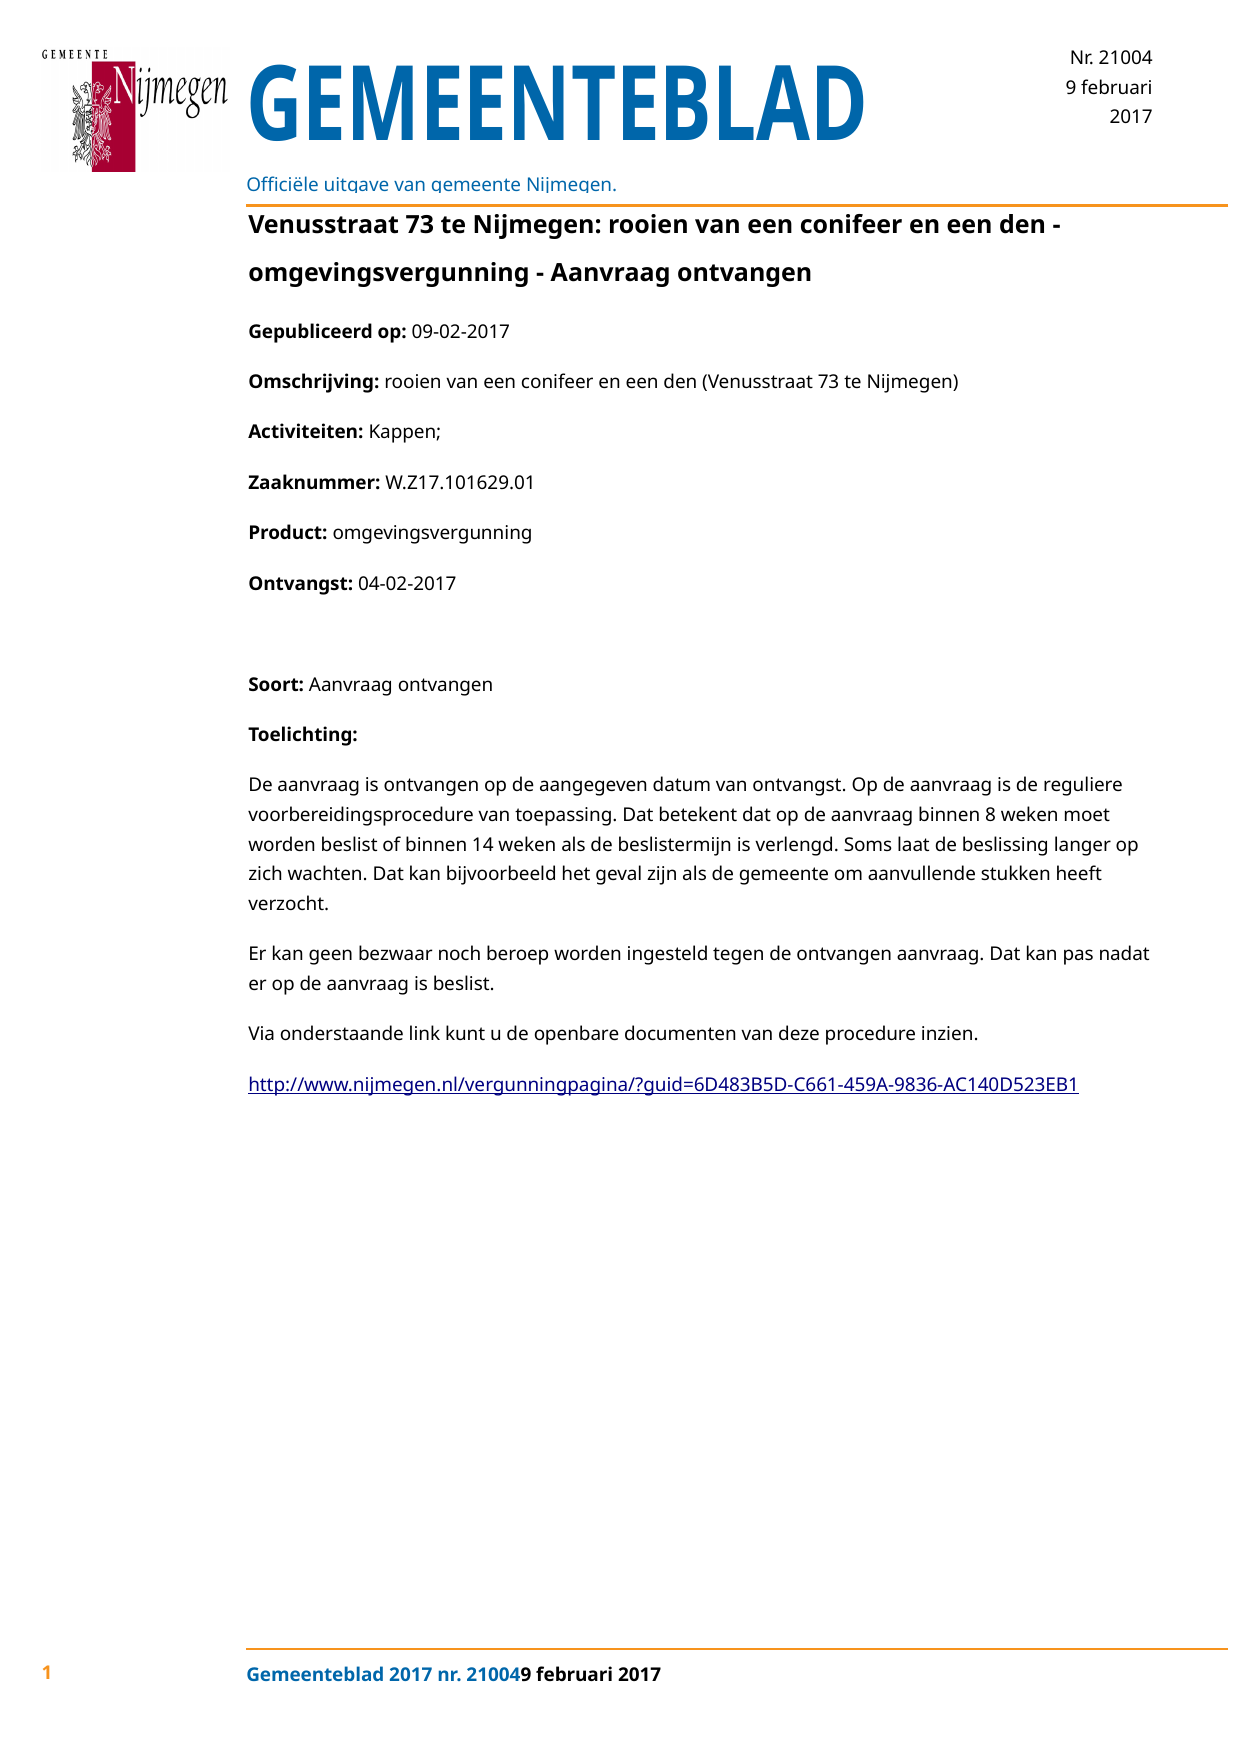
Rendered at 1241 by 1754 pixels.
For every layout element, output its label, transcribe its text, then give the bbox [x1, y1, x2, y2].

text Via onderstaande link kunt u de openbare documenten van deze procedure inzien. [248, 1020, 1152, 1046]
text Er kan geen bezwaar noch beroep worden ingesteld tegen de ontvangen aanvraag. Dat kan pas nadat er op de aanvraag is beslist. [248, 940, 1152, 996]
picture [41, 47, 231, 172]
text Gepubliceerd op: 09-02-2017 [248, 318, 1152, 344]
text De aanvraag is ontvangen op de aangegeven datum van ontvangst. Op de aanvraag is de reguliere voorbereidingsprocedure van toepassing. Dat betekent dat op de aanvraag binnen 8 weken moet worden beslist of binnen 14 weken als de beslistermijn is verlengd. Soms laat de beslissing langer op zich wachten. Dat kan bijvoorbeeld het geval zijn als de gemeente om aanvullende stukken heeft verzocht. [248, 772, 1152, 916]
text Soort: Aanvraag ontvangen [248, 671, 1152, 697]
text Zaaknummer: W.Z17.101629.01 [248, 469, 1152, 495]
text Activiteiten: Kappen; [248, 419, 1152, 444]
text Product: omgevingsvergunning [248, 519, 1152, 545]
text Omschrijving: rooien van een conifeer en een den (Venusstraat 73 te Nijmegen) [248, 368, 1152, 394]
text Toelichting: [248, 721, 1152, 747]
text http://www.nijmegen.nl/vergunningpagina/?guid=6D483B5D-C661-459A-9836-AC140D523EB1 [248, 1071, 1152, 1097]
text Venusstraat 73 te Nijmegen: rooien van een conifeer en een den - omgevingsvergunning - Aanvraag ontvangen [248, 207, 1152, 288]
text Ontvangst: 04-02-2017 [248, 570, 1152, 596]
